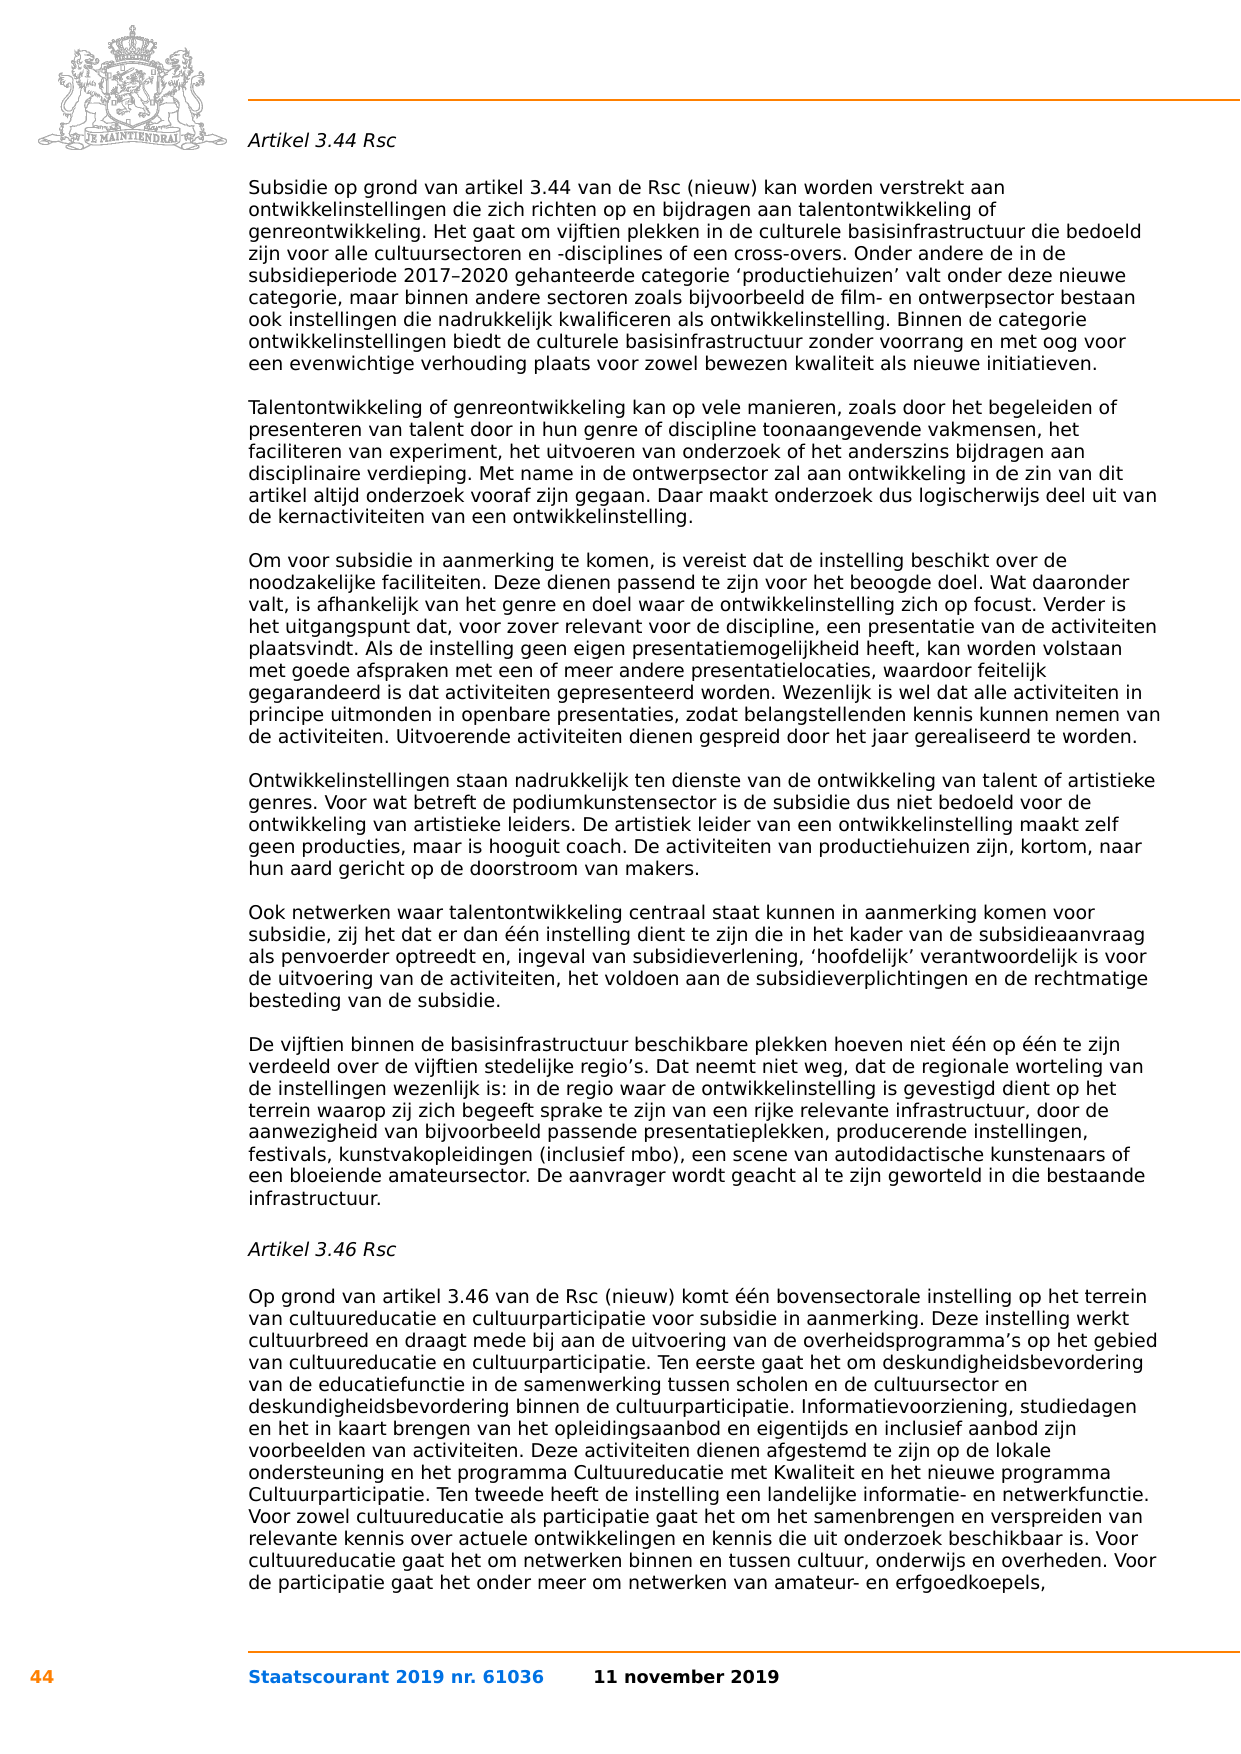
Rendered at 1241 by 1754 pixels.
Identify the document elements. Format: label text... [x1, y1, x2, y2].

text Op grond van artikel 3.46 van de Rsc (nieuw) komt één bovensectorale instelling op het terrein van cultuureducatie en cultuurparticipatie voor subsidie in aanmerking. Deze instelling werkt cultuurbreed en draagt mede bij aan de uitvoering van de overheidsprogramma’s op het gebied van cultuureducatie en cultuurparticipatie. Ten eerste gaat het om deskundigheidsbevordering van de educatiefunctie in de samenwerking tussen scholen en de cultuursector en deskundigheidsbevordering binnen de cultuurparticipatie. Informatievoorziening, studiedagen en het in kaart brengen van het opleidingsaanbod en eigentijds en inclusief aanbod zijn voorbeelden van activiteiten. Deze activiteiten dienen afgestemd te zijn op de lokale ondersteuning en het programma Cultuureducatie met Kwaliteit en het nieuwe programma Cultuurparticipatie. Ten tweede heeft de instelling een landelijke informatie- en netwerkfunctie. Voor zowel cultuureducatie als participatie gaat het om het samenbrengen en verspreiden van relevante kennis over actuele ontwikkelingen en kennis die uit onderzoek beschikbaar is. Voor cultuureducatie gaat het om netwerken binnen en tussen cultuur, onderwijs en overheden. Voor de participatie gaat het onder meer om netwerken van amateur- en erfgoedkoepels, [248, 1286, 1163, 1594]
subtitle Artikel 3.44 Rsc [248, 130, 1163, 152]
subtitle Artikel 3.46 Rsc [248, 1239, 1163, 1261]
picture [38, 25, 227, 150]
text Om voor subsidie in aanmerking te komen, is vereist dat de instelling beschikt over de noodzakelijke faciliteiten. Deze dienen passend te zijn voor het beoogde doel. Wat daaronder valt, is afhankelijk van het genre en doel waar de ontwikkelinstelling zich op focust. Verder is het uitgangspunt dat, voor zover relevant voor de discipline, een presentatie van de activiteiten plaatsvindt. Als de instelling geen eigen presentatiemogelijkheid heeft, kan worden volstaan met goede afspraken met een of meer andere presentatielocaties, waardoor feitelijk gegarandeerd is dat activiteiten gepresenteerd worden. Wezenlijk is wel dat alle activiteiten in principe uitmonden in openbare presentaties, zodat belangstellenden kennis kunnen nemen van de activiteiten. Uitvoerende activiteiten dienen gespreid door het jaar gerealiseerd te worden. [248, 550, 1163, 748]
text Talentontwikkeling of genreontwikkeling kan op vele manieren, zoals door het begeleiden of presenteren van talent door in hun genre of discipline toonaangevende vakmensen, het faciliteren van experiment, het uitvoeren van onderzoek of het anderszins bijdragen aan disciplinaire verdieping. Met name in de ontwerpsector zal aan ontwikkeling in de zin van dit artikel altijd onderzoek vooraf zijn gegaan. Daar maakt onderzoek dus logischerwijs deel uit van de kernactiviteiten van een ontwikkelinstelling. [248, 397, 1163, 528]
text Subsidie op grond van artikel 3.44 van de Rsc (nieuw) kan worden verstrekt aan ontwikkelinstellingen die zich richten op en bijdragen aan talentontwikkeling of genreontwikkeling. Het gaat om vijftien plekken in de culturele basisinfrastructuur die bedoeld zijn voor alle cultuursectoren en -disciplines of een cross-overs. Onder andere de in de subsidieperiode 2017–2020 gehanteerde categorie ‘productiehuizen’ valt onder deze nieuwe categorie, maar binnen andere sectoren zoals bijvoorbeeld de film- en ontwerpsector bestaan ook instellingen die nadrukkelijk kwalificeren als ontwikkelinstelling. Binnen de categorie ontwikkelinstellingen biedt de culturele basisinfrastructuur zonder voorrang en met oog voor een evenwichtige verhouding plaats voor zowel bewezen kwaliteit als nieuwe initiatieven. [248, 177, 1163, 375]
text Ook netwerken waar talentontwikkeling centraal staat kunnen in aanmerking komen voor subsidie, zij het dat er dan één instelling dient te zijn die in het kader van de subsidieaanvraag als penvoerder optreedt en, ingeval van subsidieverlening, ‘hoofdelijk’ verantwoordelijk is voor de uitvoering van de activiteiten, het voldoen aan de subsidieverplichtingen en de rechtmatige besteding van de subsidie. [248, 902, 1163, 1012]
text Ontwikkelinstellingen staan nadrukkelijk ten dienste van de ontwikkeling van talent of artistieke genres. Voor wat betreft de podiumkunstensector is de subsidie dus niet bedoeld voor de ontwikkeling van artistieke leiders. De artistiek leider van een ontwikkelinstelling maakt zelf geen producties, maar is hooguit coach. De activiteiten van productiehuizen zijn, kortom, naar hun aard gericht op de doorstroom van makers. [248, 770, 1163, 880]
text De vijftien binnen de basisinfrastructuur beschikbare plekken hoeven niet één op één te zijn verdeeld over de vijftien stedelijke regio’s. Dat neemt niet weg, dat de regionale worteling van de instellingen wezenlijk is: in de regio waar de ontwikkelinstelling is gevestigd dient op het terrein waarop zij zich begeeft sprake te zijn van een rijke relevante infrastructuur, door de aanwezigheid van bijvoorbeeld passende presentatieplekken, producerende instellingen, festivals, kunstvakopleidingen (inclusief mbo), een scene van autodidactische kunstenaars of een bloeiende amateursector. De aanvrager wordt geacht al te zijn geworteld in die bestaande infrastructuur. [248, 1033, 1163, 1209]
